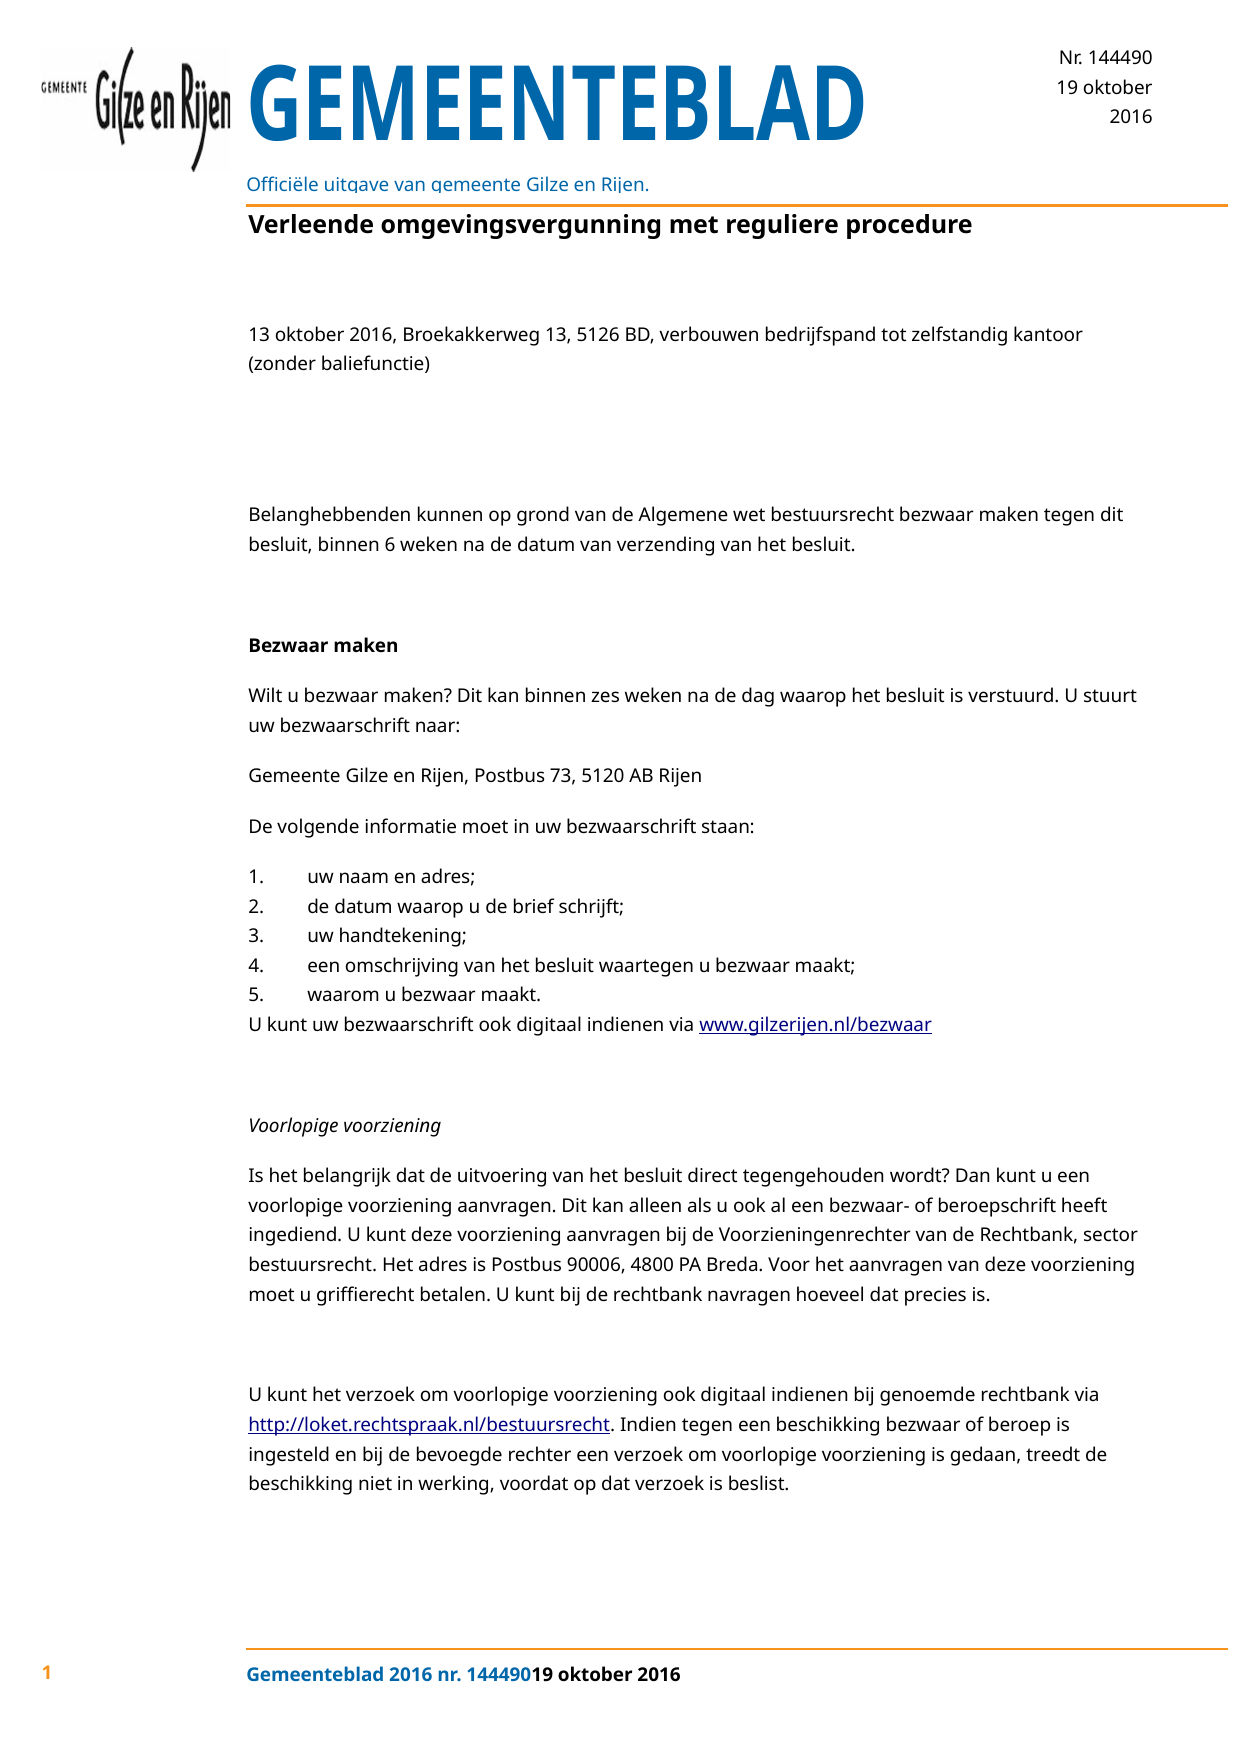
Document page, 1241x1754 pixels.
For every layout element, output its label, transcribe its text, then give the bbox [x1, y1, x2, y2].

text Belanghebbenden kunnen op grond van de Algemene wet bestuursrecht bezwaar maken tegen dit besluit, binnen 6 weken na de datum van verzending van het besluit. [248, 502, 1152, 557]
text Wilt u bezwaar maken? Dit kan binnen zes weken na de dag waarop het besluit is verstuurd. U stuurt uw bezwaarschrift naar: [248, 682, 1152, 738]
picture [41, 47, 231, 172]
text U kunt het verzoek om voorlopige voorziening ook digitaal indienen bij genoemde rechtbank via http://loket.rechtspraak.nl/bestuursrecht. Indien tegen een beschikking bezwaar of beroep is ingesteld en bij de bevoegde rechter een verzoek om voorlopige voorziening is gedaan, treedt de beschikking niet in werking, voordat op dat verzoek is beslist. [248, 1382, 1152, 1496]
text De volgende informatie moet in uw bezwaarschrift staan: [248, 813, 1152, 838]
list uw naam en adres; [248, 863, 1152, 889]
text Bezwaar maken [248, 632, 1152, 658]
text U kunt uw bezwaarschrift ook digitaal indienen via www.gilzerijen.nl/bezwaar [248, 1011, 1152, 1037]
list uw handtekening; [248, 922, 1152, 948]
text Voorlopige voorziening [248, 1112, 1152, 1138]
text Verleende omgevingsvergunning met reguliere procedure [248, 207, 1152, 241]
text Gemeente Gilze en Rijen, Postbus 73, 5120 AB Rijen [248, 762, 1152, 788]
text Is het belangrijk dat de uitvoering van het besluit direct tegengehouden wordt? Dan kunt u een voorlopige voorziening aanvragen. Dit kan alleen als u ook al een bezwaar- of beroepschrift heeft ingediend. U kunt deze voorziening aanvragen bij de Voorzieningenrechter van de Rechtbank, sector bestuursrecht. Het adres is Postbus 90006, 4800 PA Breda. Voor het aanvragen van deze voorziening moet u griffierecht betalen. U kunt bij de rechtbank navragen hoeveel dat precies is. [248, 1162, 1152, 1306]
list de datum waarop u de brief schrijft; [248, 893, 1152, 918]
list een omschrijving van het besluit waartegen u bezwaar maakt; [248, 952, 1152, 978]
text 13 oktober 2016, Broekakkerweg 13, 5126 BD, verbouwen bedrijfspand tot zelfstandig kantoor (zonder baliefunctie) [248, 321, 1152, 376]
list waarom u bezwaar maakt. [248, 982, 1152, 1007]
